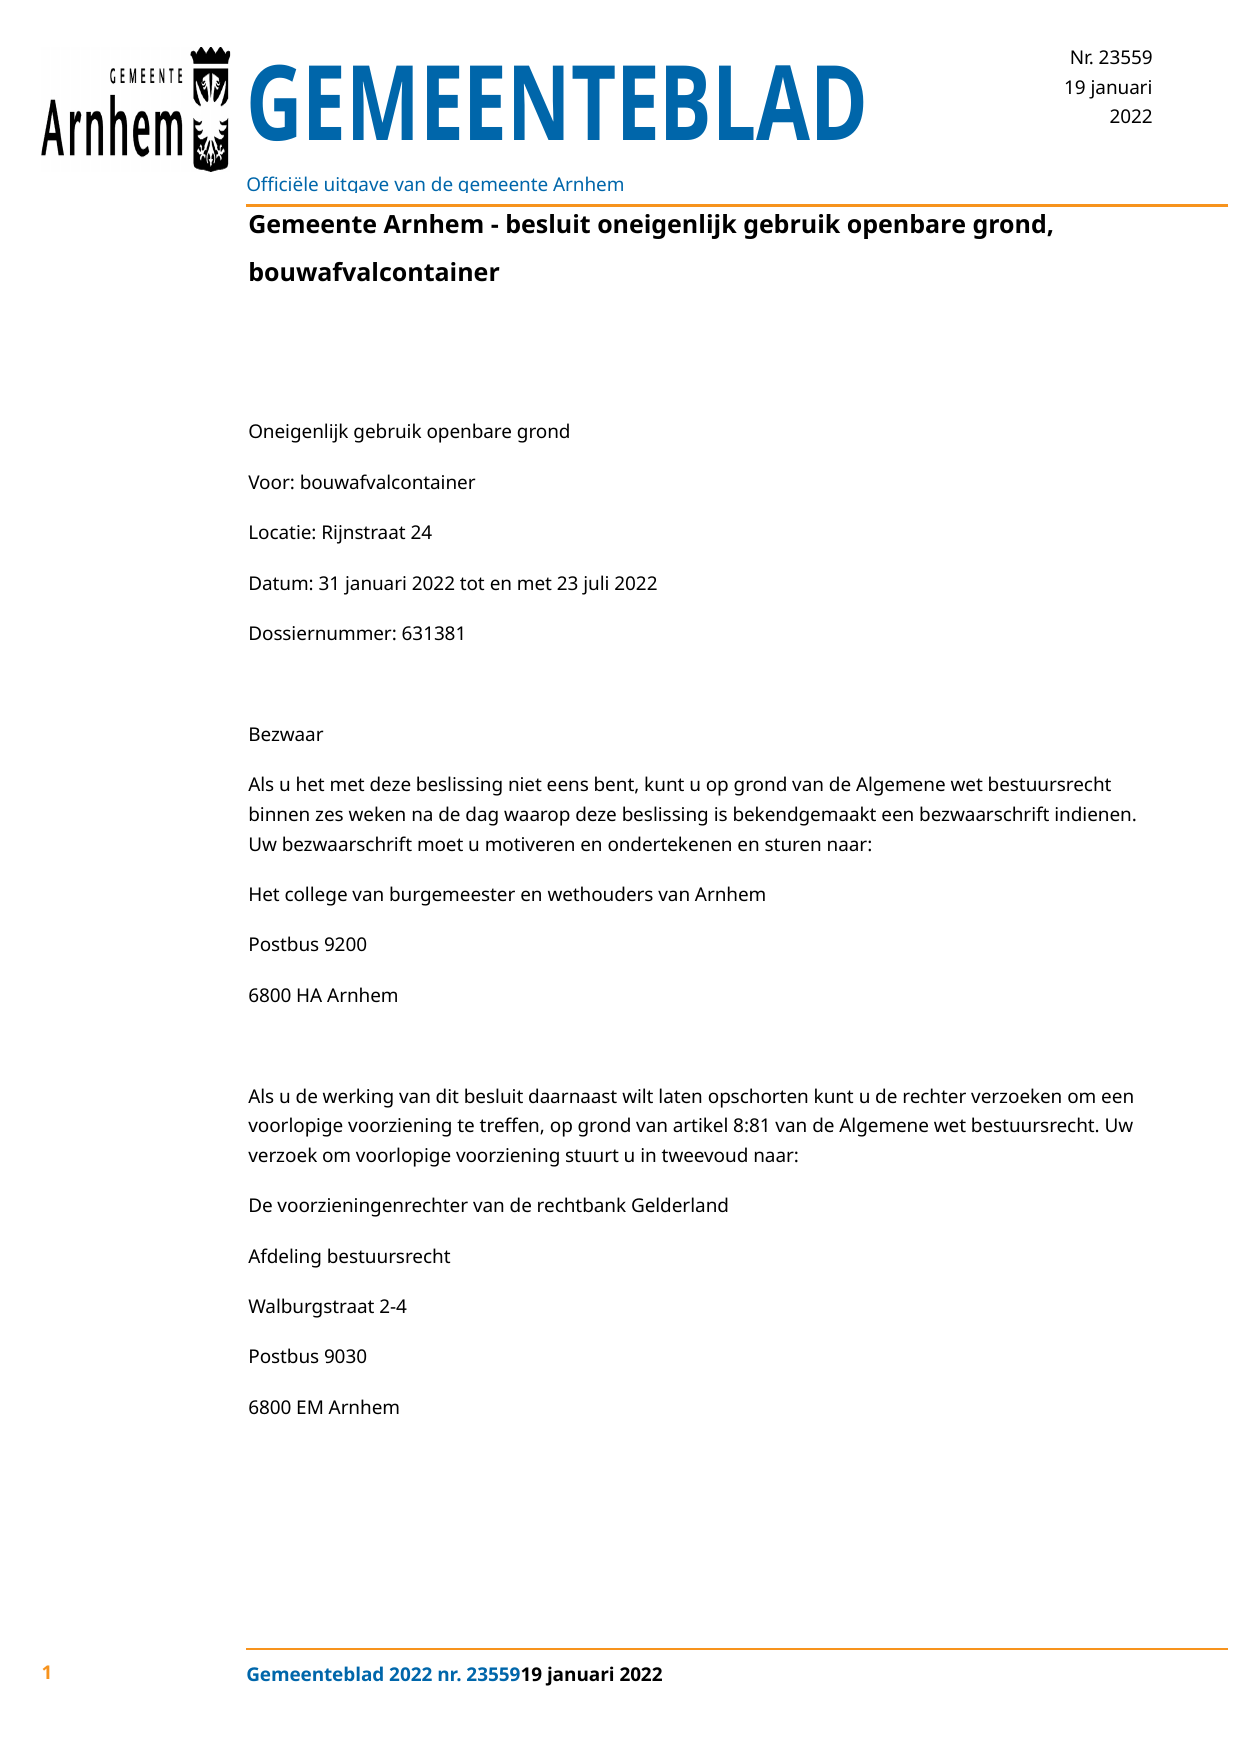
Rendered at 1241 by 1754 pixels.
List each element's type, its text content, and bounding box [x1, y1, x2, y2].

text 6800 EM Arnhem [248, 1394, 1152, 1420]
text Datum: 31 januari 2022 tot en met 23 juli 2022 [248, 570, 1152, 596]
text Als u de werking van dit besluit daarnaast wilt laten opschorten kunt u de rechter verzoeken om een voorlopige voorziening te treffen, op grond van artikel 8:81 van de Algemene wet bestuursrecht. Uw verzoek om voorlopige voorziening stuurt u in tweevoud naar: [248, 1083, 1152, 1168]
text Gemeente Arnhem - besluit oneigenlijk gebruik openbare grond, bouwafvalcontainer [248, 207, 1152, 288]
text Locatie: Rijnstraat 24 [248, 519, 1152, 545]
text Het college van burgemeester en wethouders van Arnhem [248, 881, 1152, 907]
text Als u het met deze beslissing niet eens bent, kunt u op grond van de Algemene wet bestuursrecht binnen zes weken na de dag waarop deze beslissing is bekendgemaakt een bezwaarschrift indienen. Uw bezwaarschrift moet u motiveren en ondertekenen en sturen naar: [248, 772, 1152, 857]
text Postbus 9200 [248, 932, 1152, 957]
text Oneigenlijk gebruik openbare grond [248, 419, 1152, 444]
text Afdeling bestuursrecht [248, 1243, 1152, 1269]
text Postbus 9030 [248, 1344, 1152, 1369]
text 6800 HA Arnhem [248, 982, 1152, 1008]
picture [41, 47, 231, 172]
text De voorzieningenrechter van de rechtbank Gelderland [248, 1192, 1152, 1218]
text Bezwaar [248, 721, 1152, 747]
text Dossiernummer: 631381 [248, 620, 1152, 646]
text Walburgstraat 2-4 [248, 1293, 1152, 1319]
text Voor: bouwafvalcontainer [248, 469, 1152, 495]
